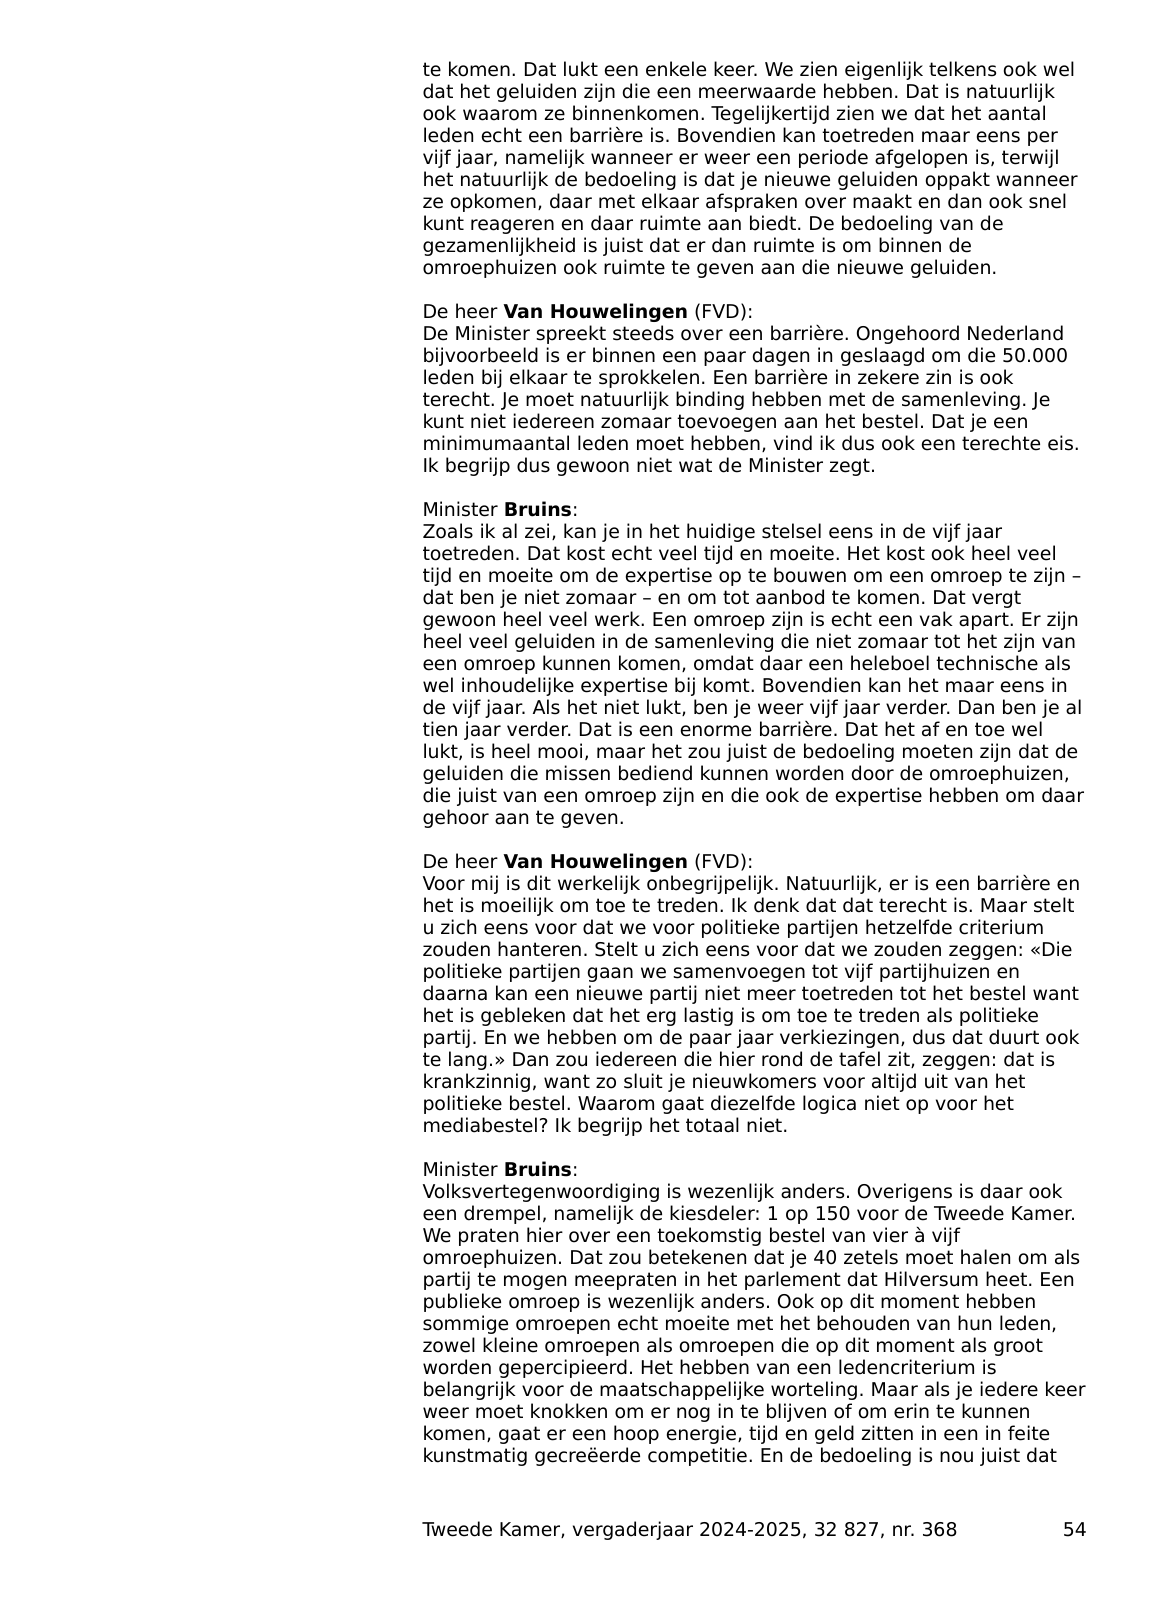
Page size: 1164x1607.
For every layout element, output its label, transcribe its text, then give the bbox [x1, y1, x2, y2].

text Volksvertegenwoordiging is wezenlijk anders. Overigens is daar ook een drempel, namelijk de kiesdeler: 1 op 150 voor de Tweede Kamer. We praten hier over een toekomstig bestel van vier à vijf omroephuizen. Dat zou betekenen dat je 40 zetels moet halen om als partij te mogen meepraten in het parlement dat Hilversum heet. Een publieke omroep is wezenlijk anders. Ook op dit moment hebben sommige omroepen echt moeite met het behouden van hun leden, zowel kleine omroepen als omroepen die op dit moment als groot worden gepercipieerd. Het hebben van een ledencriterium is belangrijk voor de maatschappelijke worteling. Maar als je iedere keer weer moet knokken om er nog in te blijven of om erin te kunnen komen, gaat er een hoop energie, tijd en geld zitten in een in feite kunstmatig gecreëerde competitie. En de bedoeling is nou juist dat [422, 1181, 1087, 1467]
text De heer Van Houwelingen (FVD): [422, 301, 1087, 323]
text De heer Van Houwelingen (FVD): [422, 851, 1087, 873]
text Minister Bruins: [422, 499, 1087, 521]
text Minister Bruins: [422, 1159, 1087, 1181]
text Zoals ik al zei, kan je in het huidige stelsel eens in de vijf jaar toetreden. Dat kost echt veel tijd en moeite. Het kost ook heel veel tijd en moeite om de expertise op te bouwen om een omroep te zijn – dat ben je niet zomaar – en om tot aanbod te komen. Dat vergt gewoon heel veel werk. Een omroep zijn is echt een vak apart. Er zijn heel veel geluiden in de samenleving die niet zomaar tot het zijn van een omroep kunnen komen, omdat daar een heleboel technische als wel inhoudelijke expertise bij komt. Bovendien kan het maar eens in de vijf jaar. Als het niet lukt, ben je weer vijf jaar verder. Dan ben je al tien jaar verder. Dat is een enorme barrière. Dat het af en toe wel lukt, is heel mooi, maar het zou juist de bedoeling moeten zijn dat de geluiden die missen bediend kunnen worden door de omroephuizen, die juist van een omroep zijn en die ook de expertise hebben om daar gehoor aan te geven. [422, 521, 1087, 829]
text Voor mij is dit werkelijk onbegrijpelijk. Natuurlijk, er is een barrière en het is moeilijk om toe te treden. Ik denk dat dat terecht is. Maar stelt u zich eens voor dat we voor politieke partijen hetzelfde criterium zouden hanteren. Stelt u zich eens voor dat we zouden zeggen: «Die politieke partijen gaan we samenvoegen tot vijf partijhuizen en daarna kan een nieuwe partij niet meer toetreden tot het bestel want het is gebleken dat het erg lastig is om toe te treden als politieke partij. En we hebben om de paar jaar verkiezingen, dus dat duurt ook te lang.» Dan zou iedereen die hier rond de tafel zit, zeggen: dat is krankzinnig, want zo sluit je nieuwkomers voor altijd uit van het politieke bestel. Waarom gaat diezelfde logica niet op voor het mediabestel? Ik begrijp het totaal niet. [422, 873, 1087, 1137]
text De Minister spreekt steeds over een barrière. Ongehoord Nederland bijvoorbeeld is er binnen een paar dagen in geslaagd om die 50.000 leden bij elkaar te sprokkelen. Een barrière in zekere zin is ook terecht. Je moet natuurlijk binding hebben met de samenleving. Je kunt niet iedereen zomaar toevoegen aan het bestel. Dat je een minimumaantal leden moet hebben, vind ik dus ook een terechte eis. Ik begrijp dus gewoon niet wat de Minister zegt. [422, 323, 1087, 477]
text te komen. Dat lukt een enkele keer. We zien eigenlijk telkens ook wel dat het geluiden zijn die een meerwaarde hebben. Dat is natuurlijk ook waarom ze binnenkomen. Tegelijkertijd zien we dat het aantal leden echt een barrière is. Bovendien kan toetreden maar eens per vijf jaar, namelijk wanneer er weer een periode afgelopen is, terwijl het natuurlijk de bedoeling is dat je nieuwe geluiden oppakt wanneer ze opkomen, daar met elkaar afspraken over maakt en dan ook snel kunt reageren en daar ruimte aan biedt. De bedoeling van de gezamenlijkheid is juist dat er dan ruimte is om binnen de omroephuizen ook ruimte te geven aan die nieuwe geluiden. [422, 59, 1087, 279]
